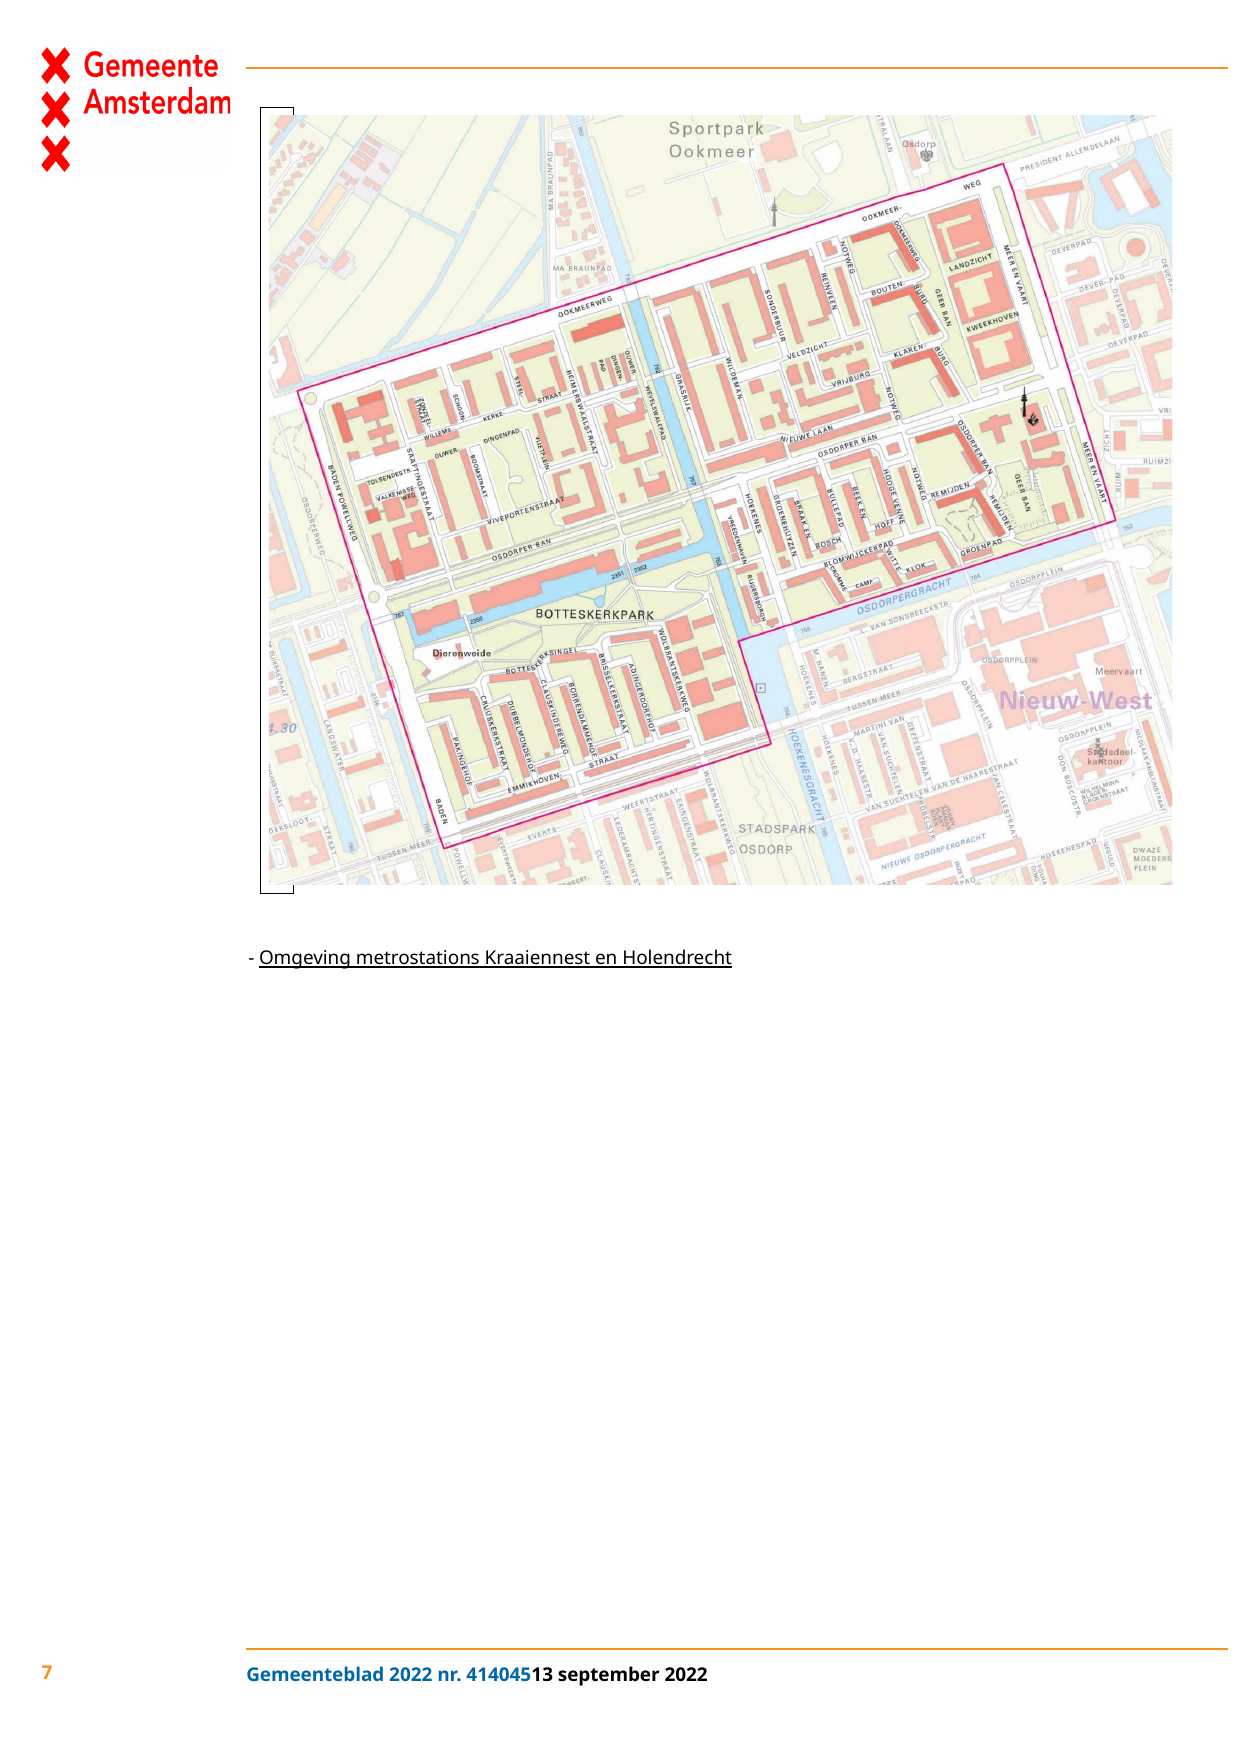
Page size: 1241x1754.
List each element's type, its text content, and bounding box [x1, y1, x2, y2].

picture [41, 47, 231, 172]
text - Omgeving metrostations Kraaiennest en Holendrecht [248, 944, 1152, 970]
picture [268, 115, 1173, 885]
